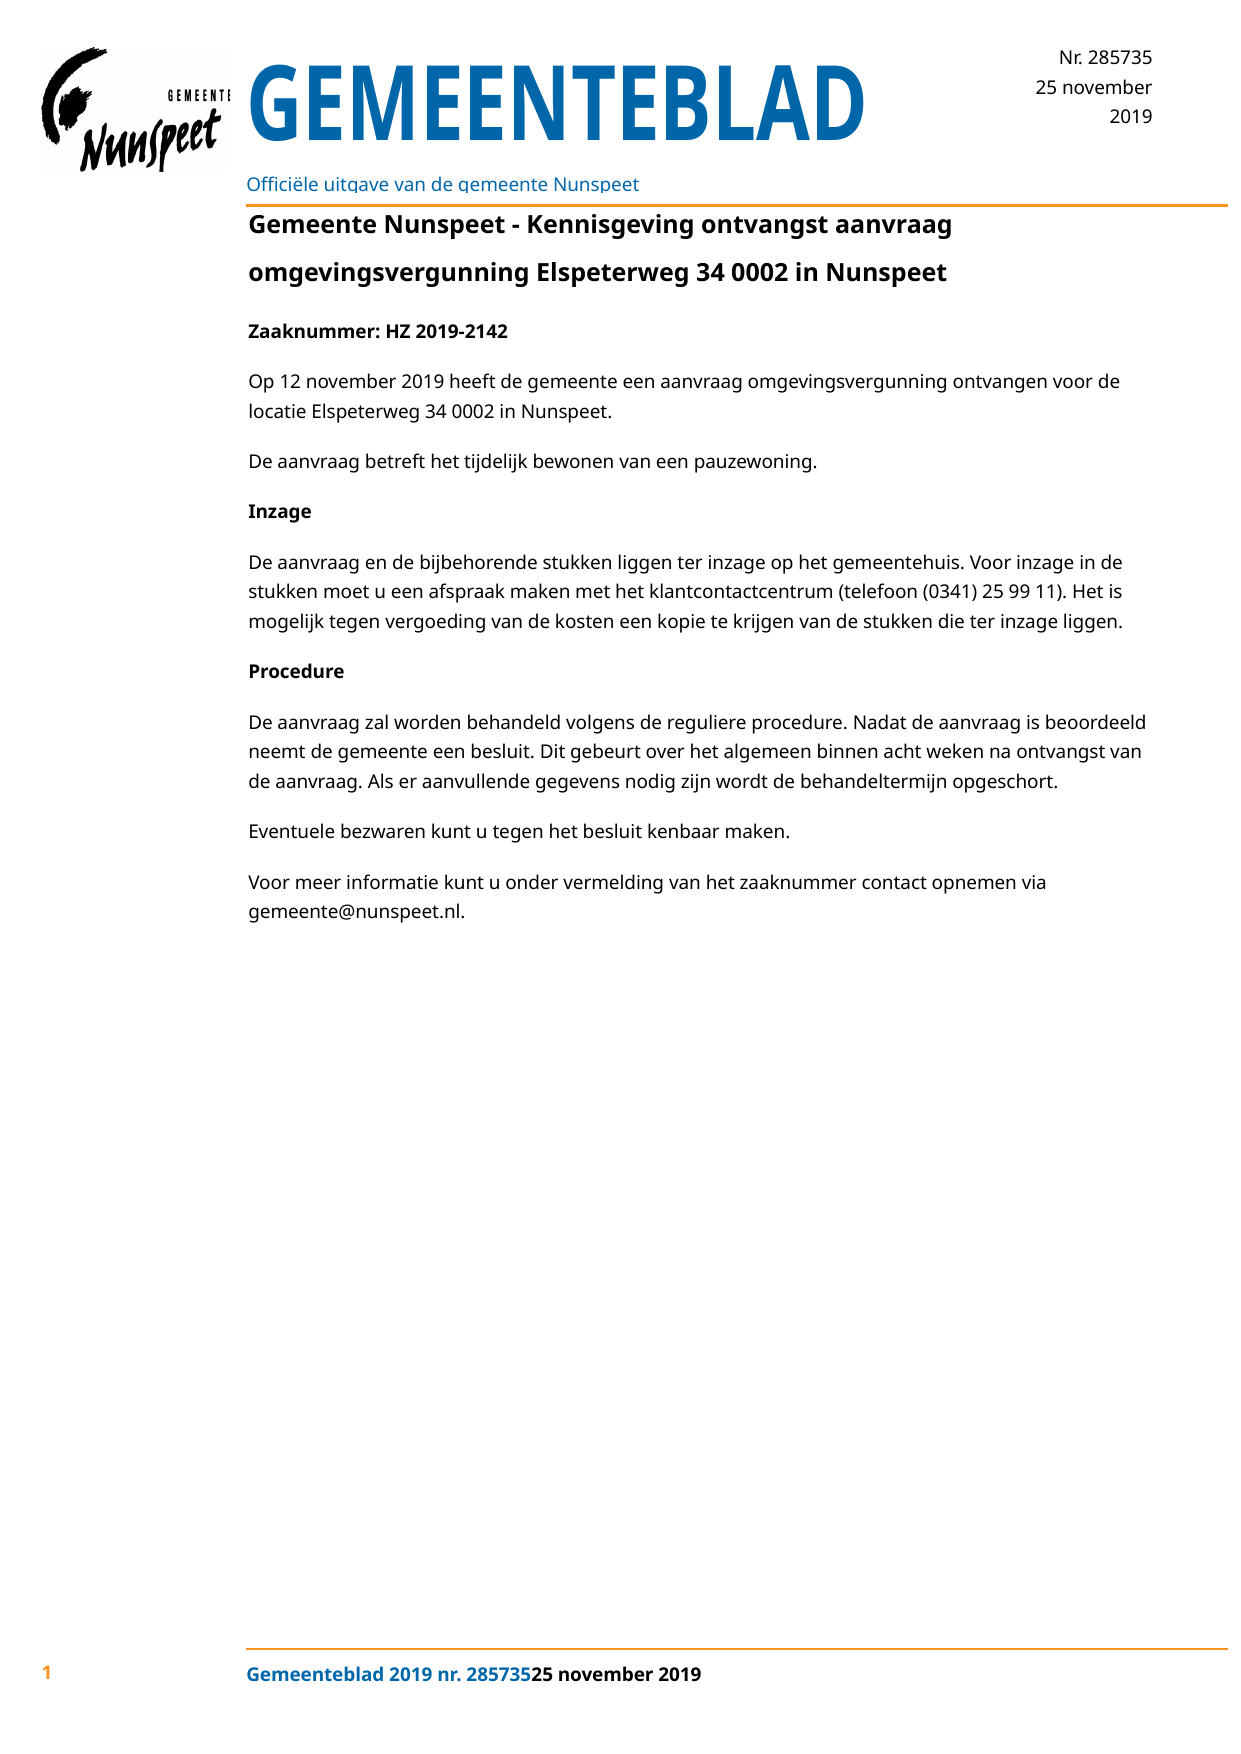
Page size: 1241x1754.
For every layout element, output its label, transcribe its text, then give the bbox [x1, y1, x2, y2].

text Eventuele bezwaren kunt u tegen het besluit kenbaar maken. [248, 819, 1152, 844]
text Op 12 november 2019 heeft de gemeente een aanvraag omgevingsvergunning ontvangen voor de locatie Elspeterweg 34 0002 in Nunspeet. [248, 368, 1152, 424]
text Voor meer informatie kunt u onder vermelding van het zaaknummer contact opnemen via gemeente@nunspeet.nl. [248, 869, 1152, 924]
text Inzage [248, 499, 1152, 524]
text De aanvraag en de bijbehorende stukken liggen ter inzage op het gemeentehuis. Voor inzage in de stukken moet u een afspraak maken met het klantcontactcentrum (telefoon (0341) 25 99 11). Het is mogelijk tegen vergoeding van de kosten een kopie te krijgen van de stukken die ter inzage liggen. [248, 549, 1152, 634]
text De aanvraag betreft het tijdelijk bewonen van een pauzewoning. [248, 448, 1152, 474]
text Gemeente Nunspeet - Kennisgeving ontvangst aanvraag omgevingsvergunning Elspeterweg 34 0002 in Nunspeet [248, 207, 1152, 288]
text Zaaknummer: HZ 2019-2142 [248, 318, 1152, 344]
picture [41, 47, 231, 172]
text De aanvraag zal worden behandeld volgens de reguliere procedure. Nadat de aanvraag is beoordeeld neemt de gemeente een besluit. Dit gebeurt over het algemeen binnen acht weken na ontvangst van de aanvraag. Als er aanvullende gegevens nodig zijn wordt de behandeltermijn opgeschort. [248, 709, 1152, 794]
text Procedure [248, 659, 1152, 684]
